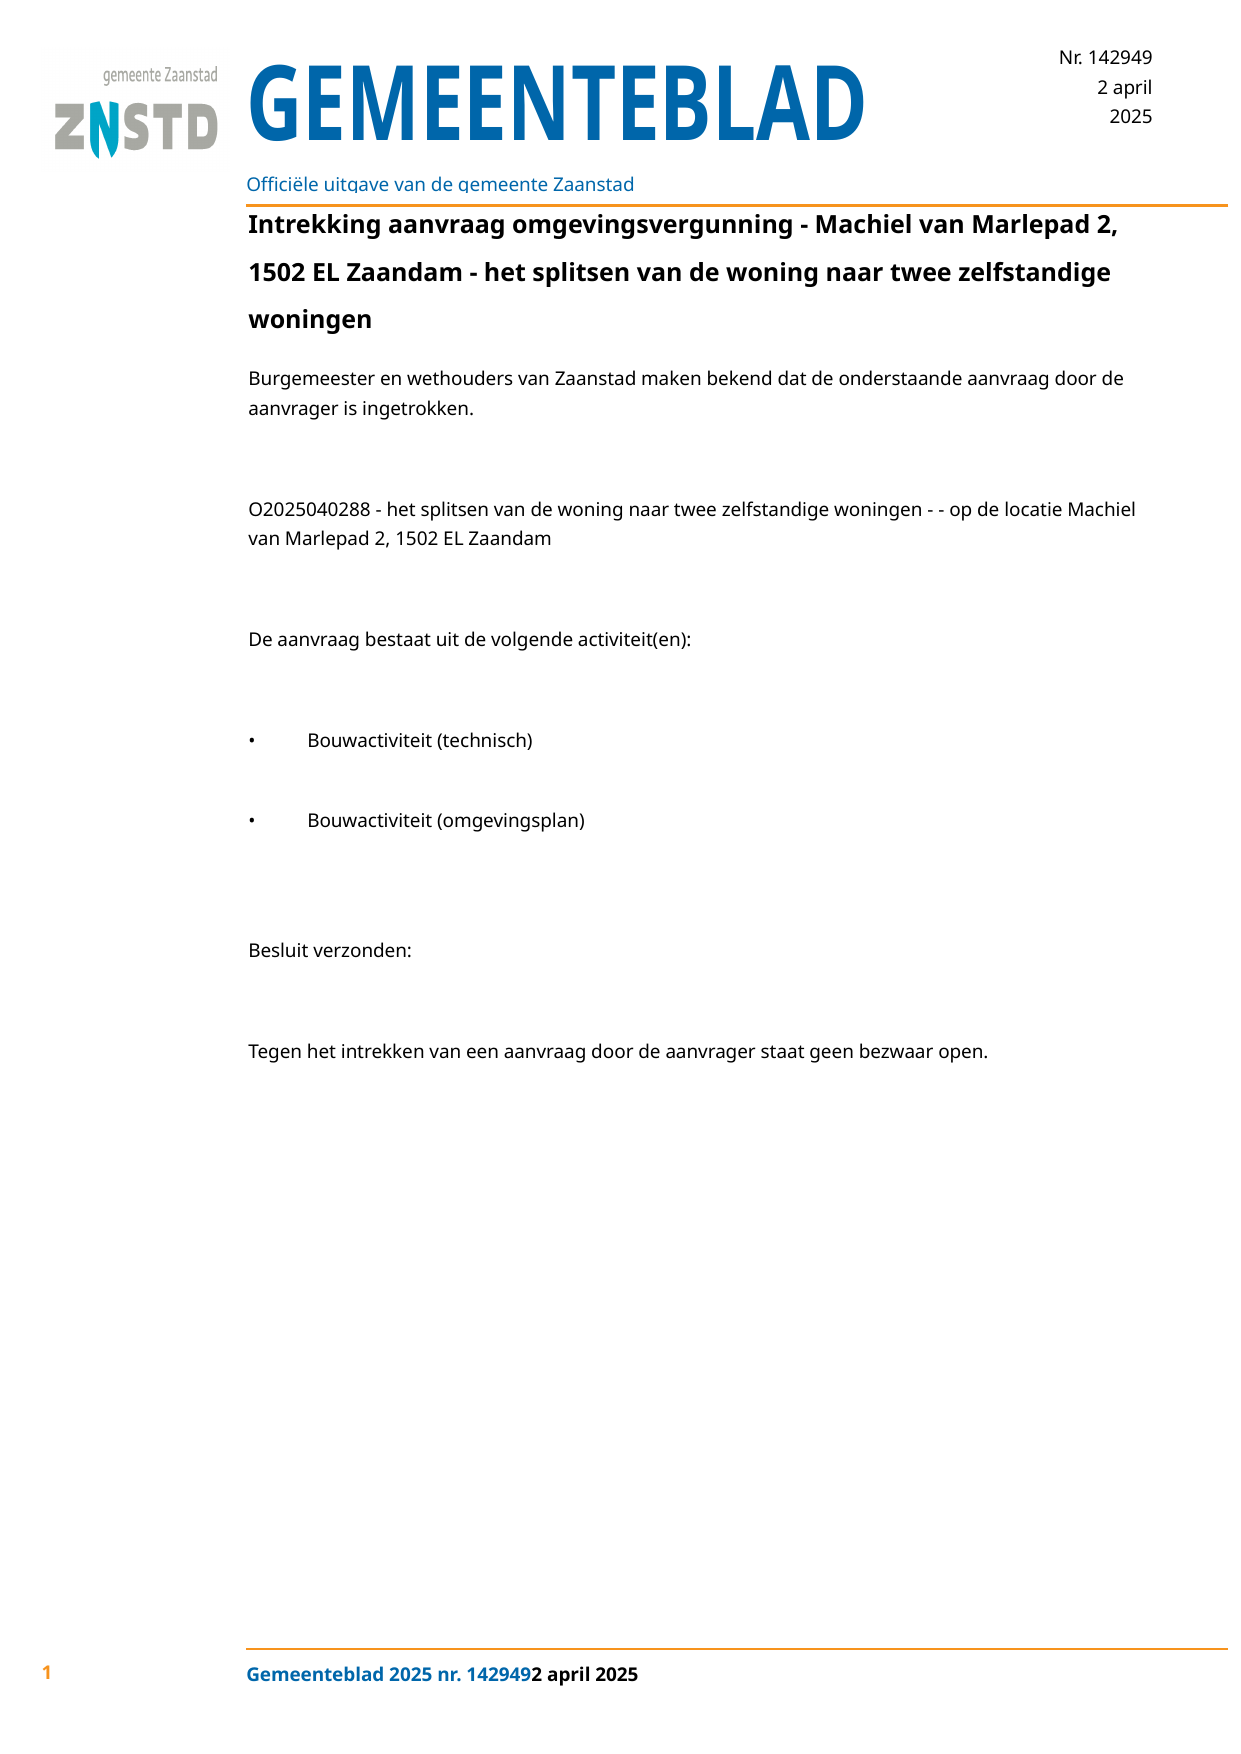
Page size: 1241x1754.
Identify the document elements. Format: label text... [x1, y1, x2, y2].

text Burgemeester en wethouders van Zaanstad maken bekend dat de onderstaande aanvraag door de aanvrager is ingetrokken. [248, 366, 1152, 421]
text O2025040288 - het splitsen van de woning naar twee zelfstandige woningen - - op de locatie Machiel van Marlepad 2, 1502 EL Zaandam [248, 496, 1152, 551]
text Tegen het intrekken van een aanvraag door de aanvrager staat geen bezwaar open. [248, 1038, 1152, 1064]
text De aanvraag bestaat uit de volgende activiteit(en): [248, 626, 1152, 652]
text Intrekking aanvraag omgevingsvergunning - Machiel van Marlepad 2, 1502 EL Zaandam - het splitsen van de woning naar twee zelfstandige woningen [248, 207, 1152, 336]
list Bouwactiviteit (omgevingsplan) [248, 807, 1152, 833]
picture [41, 47, 231, 172]
text Besluit verzonden: [248, 938, 1152, 963]
list Bouwactiviteit (technisch) [248, 727, 1152, 753]
